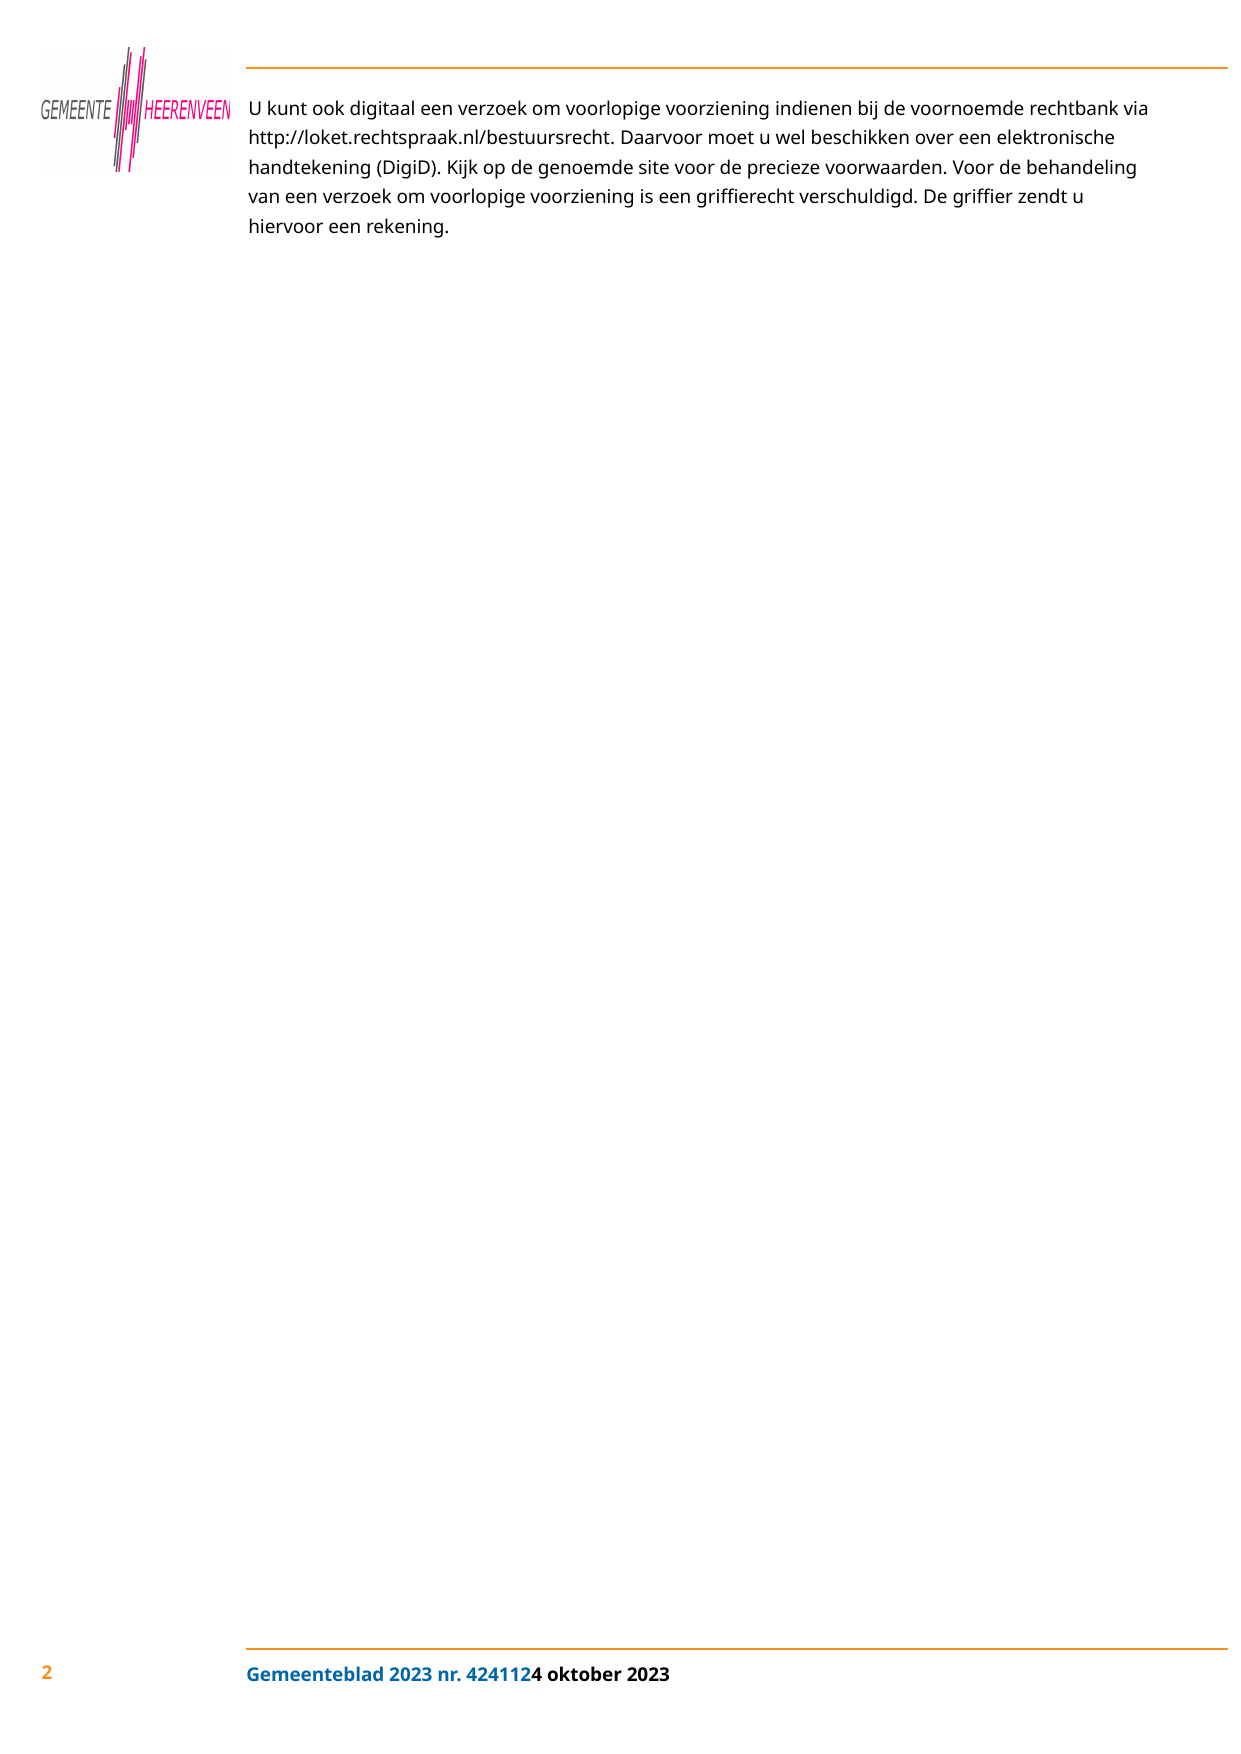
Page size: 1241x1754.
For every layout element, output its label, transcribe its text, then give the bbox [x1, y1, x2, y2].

picture [41, 47, 231, 172]
text U kunt ook digitaal een verzoek om voorlopige voorziening indienen bij de voornoemde rechtbank via http://loket.rechtspraak.nl/bestuursrecht. Daarvoor moet u wel beschikken over een elektronische handtekening (DigiD). Kijk op de genoemde site voor de precieze voorwaarden. Voor de behandeling van een verzoek om voorlopige voorziening is een griffierecht verschuldigd. De griffier zendt u hiervoor een rekening. [248, 95, 1152, 239]
